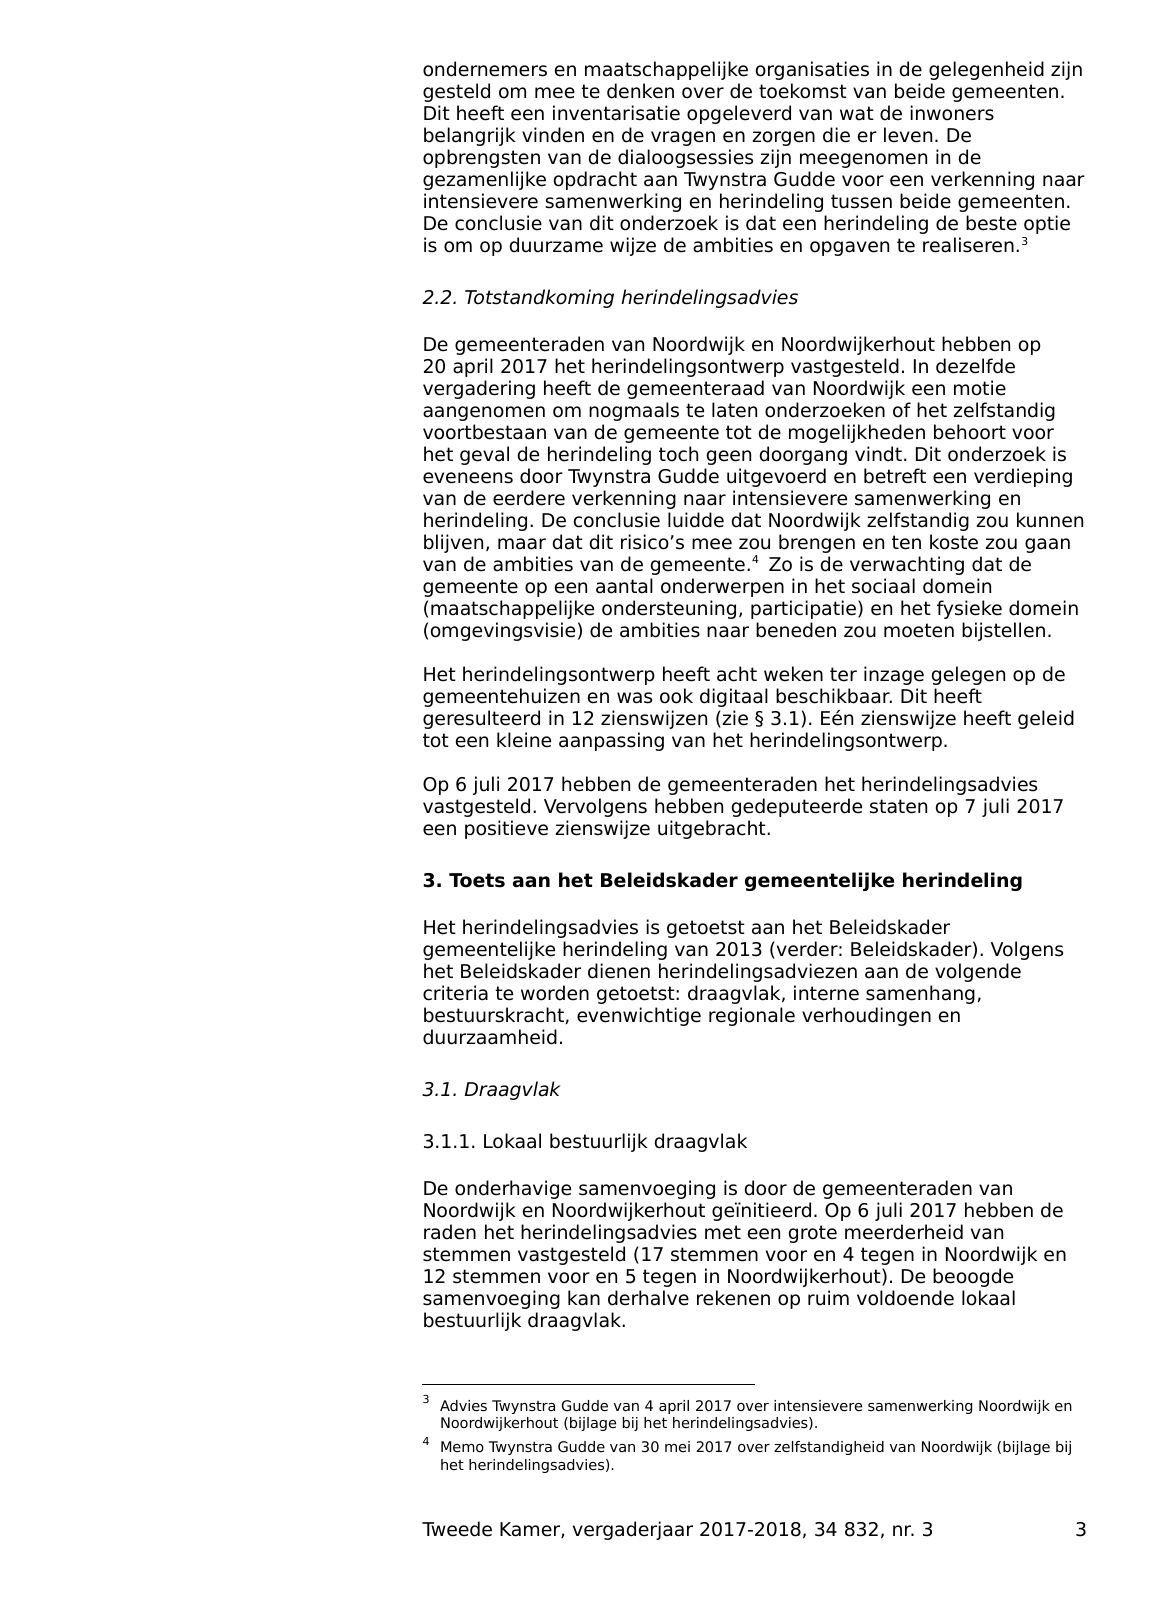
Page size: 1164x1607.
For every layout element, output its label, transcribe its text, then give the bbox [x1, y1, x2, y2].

text De gemeenteraden van Noordwijk en Noordwijkerhout hebben op 20 april 2017 het herindelingsontwerp vastgesteld. In dezelfde vergadering heeft de gemeenteraad van Noordwijk een motie aangenomen om nogmaals te laten onderzoeken of het zelfstandig voortbestaan van de gemeente tot de mogelijkheden behoort voor het geval de herindeling toch geen doorgang vindt. Dit onderzoek is eveneens door Twynstra Gudde uitgevoerd en betreft een verdieping van de eerdere verkenning naar intensievere samenwerking en herindeling. De conclusie luidde dat Noordwijk zelfstandig zou kunnen blijven, maar dat dit risico’s mee zou brengen en ten koste zou gaan van de ambities van de gemeente. Zo is de verwachting dat de gemeente op een aantal onderwerpen in het sociaal domein (maatschappelijke ondersteuning, participatie) en het fysieke domein (omgevingsvisie) de ambities naar beneden zou moeten bijstellen. [422, 334, 1087, 642]
text Het herindelingsadvies is getoetst aan het Beleidskader gemeentelijke herindeling van 2013 (verder: Beleidskader). Volgens het Beleidskader dienen herindelingsadviezen aan de volgende criteria te worden getoetst: draagvlak, interne samenhang, bestuurskracht, evenwichtige regionale verhoudingen en duurzaamheid. [422, 917, 1087, 1049]
subtitle 2.2. Totstandkoming herindelingsadvies [422, 287, 1087, 309]
text De onderhavige samenvoeging is door de gemeenteraden van Noordwijk en Noordwijkerhout geïnitieerd. Op 6 juli 2017 hebben de raden het herindelingsadvies met een grote meerderheid van stemmen vastgesteld (17 stemmen voor en 4 tegen in Noordwijk en 12 stemmen voor en 5 tegen in Noordwijkerhout). De beoogde samenvoeging kan derhalve rekenen op ruim voldoende lokaal bestuurlijk draagvlak. [422, 1178, 1087, 1331]
text Memo Twynstra Gudde van 30 mei 2017 over zelfstandigheid van Noordwijk (bijlage bij het herindelingsadvies). [422, 1435, 1087, 1474]
text ondernemers en maatschappelijke organisaties in de gelegenheid zijn gesteld om mee te denken over de toekomst van beide gemeenten. Dit heeft een inventarisatie opgeleverd van wat de inwoners belangrijk vinden en de vragen en zorgen die er leven. De opbrengsten van de dialoogsessies zijn meegenomen in de gezamenlijke opdracht aan Twynstra Gudde voor een verkenning naar intensievere samenwerking en herindeling tussen beide gemeenten. De conclusie van dit onderzoek is dat een herindeling de beste optie is om op duurzame wijze de ambities en opgaven te realiseren. [422, 59, 1087, 257]
text Advies Twynstra Gudde van 4 april 2017 over intensievere samenwerking Noordwijk en Noordwijkerhout (bijlage bij het herindelingsadvies). [422, 1393, 1087, 1432]
text Op 6 juli 2017 hebben de gemeenteraden het herindelingsadvies vastgesteld. Vervolgens hebben gedeputeerde staten op 7 juli 2017 een positieve zienswijze uitgebracht. [422, 774, 1087, 840]
subtitle 3. Toets aan het Beleidskader gemeentelijke herindeling [422, 870, 1087, 892]
subtitle 3.1. Draagvlak [422, 1079, 1087, 1101]
subtitle 3.1.1. Lokaal bestuurlijk draagvlak [422, 1131, 1087, 1153]
text Het herindelingsontwerp heeft acht weken ter inzage gelegen op de gemeentehuizen en was ook digitaal beschikbaar. Dit heeft geresulteerd in 12 zienswijzen (zie § 3.1). Eén zienswijze heeft geleid tot een kleine aanpassing van het herindelingsontwerp. [422, 664, 1087, 752]
